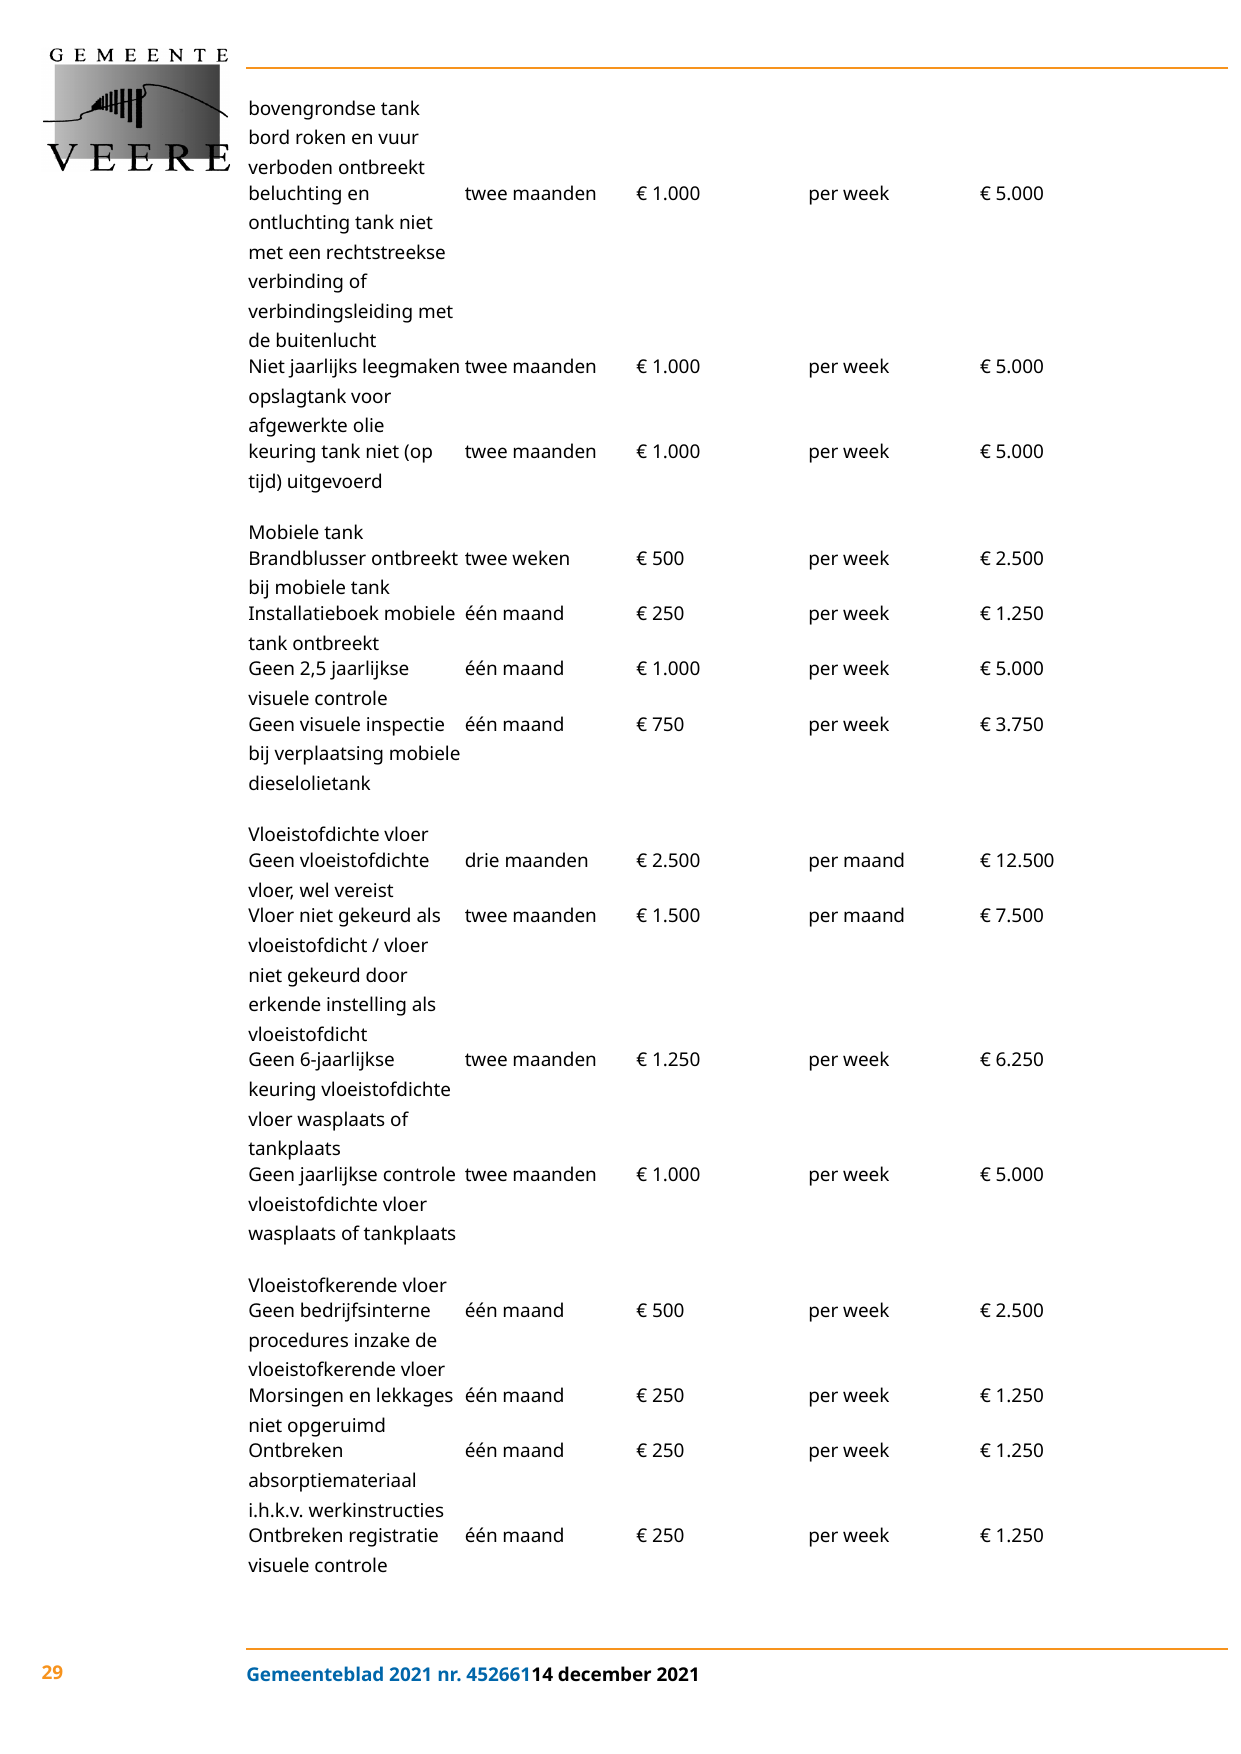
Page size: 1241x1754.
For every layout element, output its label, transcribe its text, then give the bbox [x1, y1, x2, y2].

table_cell bovengrondse tank bord roken en vuur verboden ontbreekt [248, 95, 464, 180]
table_cell [980, 1246, 1152, 1272]
table_cell [248, 494, 464, 519]
table_cell beluchting en ontluchting tank niet met een rechtstreekse verbinding of verbindingsleiding met de buitenlucht [248, 180, 464, 353]
table_cell [465, 1246, 636, 1272]
table_cell Mobiele tank [248, 519, 464, 545]
table_cell [465, 1272, 636, 1297]
table_cell € 250 [636, 1438, 808, 1523]
table_cell € 5.000 [980, 353, 1152, 438]
table_cell per maand [808, 847, 980, 903]
table_cell Brandblusser ontbreekt bij mobiele tank [248, 545, 464, 600]
table_cell Installatieboek mobiele tank ontbreekt [248, 600, 464, 656]
table_cell [808, 519, 980, 545]
table_cell Geen bedrijfsinterne procedures inzake de vloeistofkerende vloer [248, 1298, 464, 1382]
table_cell Geen 6-jaarlijkse keuring vloeistofdichte vloer wasplaats of tankplaats [248, 1047, 464, 1161]
table_cell € 1.000 [636, 656, 808, 711]
table_cell € 1.250 [980, 1438, 1152, 1523]
table_cell € 5.000 [980, 180, 1152, 353]
table_cell per week [808, 353, 980, 438]
table_cell twee maanden [465, 353, 636, 438]
table_cell één maand [465, 711, 636, 796]
table_cell drie maanden [465, 847, 636, 903]
table_cell [465, 95, 636, 180]
table_cell [980, 95, 1152, 180]
table_cell € 1.000 [636, 438, 808, 493]
table_cell per week [808, 1523, 980, 1578]
table_cell twee maanden [465, 180, 636, 353]
table_cell [980, 1578, 1152, 1604]
table_cell per week [808, 1298, 980, 1382]
table_cell per week [808, 180, 980, 353]
table_cell € 12.500 [980, 847, 1152, 903]
table_cell [636, 796, 808, 822]
table_cell twee maanden [465, 438, 636, 493]
table_cell € 250 [636, 1523, 808, 1578]
table_cell [808, 494, 980, 519]
table_cell € 1.000 [636, 1161, 808, 1246]
table_cell [980, 822, 1152, 847]
table_cell per week [808, 1161, 980, 1246]
table_cell per week [808, 545, 980, 600]
table_cell één maand [465, 656, 636, 711]
table_cell [465, 1578, 636, 1604]
table_cell één maand [465, 600, 636, 656]
table_cell € 1.250 [980, 1523, 1152, 1578]
table_cell € 2.500 [980, 545, 1152, 600]
table_cell per week [808, 1438, 980, 1523]
table_cell € 500 [636, 1298, 808, 1382]
table_cell per week [808, 438, 980, 493]
table_cell [465, 822, 636, 847]
table_cell [808, 1246, 980, 1272]
table_cell Niet jaarlijks leegmaken opslagtank voor afgewerkte olie [248, 353, 464, 438]
table_cell [636, 822, 808, 847]
table_cell één maand [465, 1438, 636, 1523]
table_cell [636, 95, 808, 180]
table_cell [980, 796, 1152, 822]
table_cell [465, 494, 636, 519]
table_cell per week [808, 656, 980, 711]
picture [41, 47, 231, 172]
table_cell per week [808, 1047, 980, 1161]
table_cell één maand [465, 1383, 636, 1438]
table_cell twee maanden [465, 1161, 636, 1246]
table_cell één maand [465, 1523, 636, 1578]
table_cell € 250 [636, 600, 808, 656]
table_cell € 1.000 [636, 353, 808, 438]
table_cell [465, 796, 636, 822]
table_cell [465, 519, 636, 545]
table_cell [980, 1272, 1152, 1297]
table_cell € 1.000 [636, 180, 808, 353]
table_cell € 7.500 [980, 903, 1152, 1047]
table_cell [808, 1272, 980, 1297]
table_cell Vloeistofkerende vloer [248, 1272, 464, 1297]
table_cell Morsingen en lekkages niet opgeruimd [248, 1383, 464, 1438]
table_cell Ontbreken absorptiemateriaal i.h.k.v. werkinstructies [248, 1438, 464, 1523]
table_cell [808, 796, 980, 822]
table_cell Geen visuele inspectie bij verplaatsing mobiele dieselolietank [248, 711, 464, 796]
table_cell twee maanden [465, 903, 636, 1047]
table_cell € 1.500 [636, 903, 808, 1047]
table_cell twee maanden [465, 1047, 636, 1161]
table_cell Geen jaarlijkse controle vloeistofdichte vloer wasplaats of tankplaats [248, 1161, 464, 1246]
table_cell Vloeistofdichte vloer [248, 822, 464, 847]
table_cell per week [808, 600, 980, 656]
table_cell € 750 [636, 711, 808, 796]
table_cell € 5.000 [980, 438, 1152, 493]
table_cell [248, 1246, 464, 1272]
table_cell twee weken [465, 545, 636, 600]
table_cell per week [808, 1383, 980, 1438]
table_cell [980, 494, 1152, 519]
table_cell [636, 1578, 808, 1604]
table_cell € 3.750 [980, 711, 1152, 796]
table_cell [808, 95, 980, 180]
table_cell één maand [465, 1298, 636, 1382]
table_cell per week [808, 711, 980, 796]
table_cell Geen vloeistofdichte vloer, wel vereist [248, 847, 464, 903]
table_cell keuring tank niet (op tijd) uitgevoerd [248, 438, 464, 493]
table_cell [636, 494, 808, 519]
table_cell [636, 1246, 808, 1272]
table_cell Geen 2,5 jaarlijkse visuele controle [248, 656, 464, 711]
table_cell € 2.500 [980, 1298, 1152, 1382]
table_cell [808, 822, 980, 847]
table_cell € 250 [636, 1383, 808, 1438]
table_cell [248, 796, 464, 822]
table_cell € 5.000 [980, 1161, 1152, 1246]
table_cell € 5.000 [980, 656, 1152, 711]
table_cell € 1.250 [980, 600, 1152, 656]
table_cell € 1.250 [980, 1383, 1152, 1438]
table_cell per maand [808, 903, 980, 1047]
table_cell € 2.500 [636, 847, 808, 903]
table_cell [636, 519, 808, 545]
table_cell Ontbreken registratie visuele controle [248, 1523, 464, 1578]
table_cell Vloer niet gekeurd als vloeistofdicht / vloer niet gekeurd door erkende instelling als vloeistofdicht [248, 903, 464, 1047]
table_cell € 1.250 [636, 1047, 808, 1161]
table_cell € 6.250 [980, 1047, 1152, 1161]
table_cell [808, 1578, 980, 1604]
table_cell [636, 1272, 808, 1297]
table_cell € 500 [636, 545, 808, 600]
table_cell [248, 1578, 464, 1604]
table_cell [980, 519, 1152, 545]
